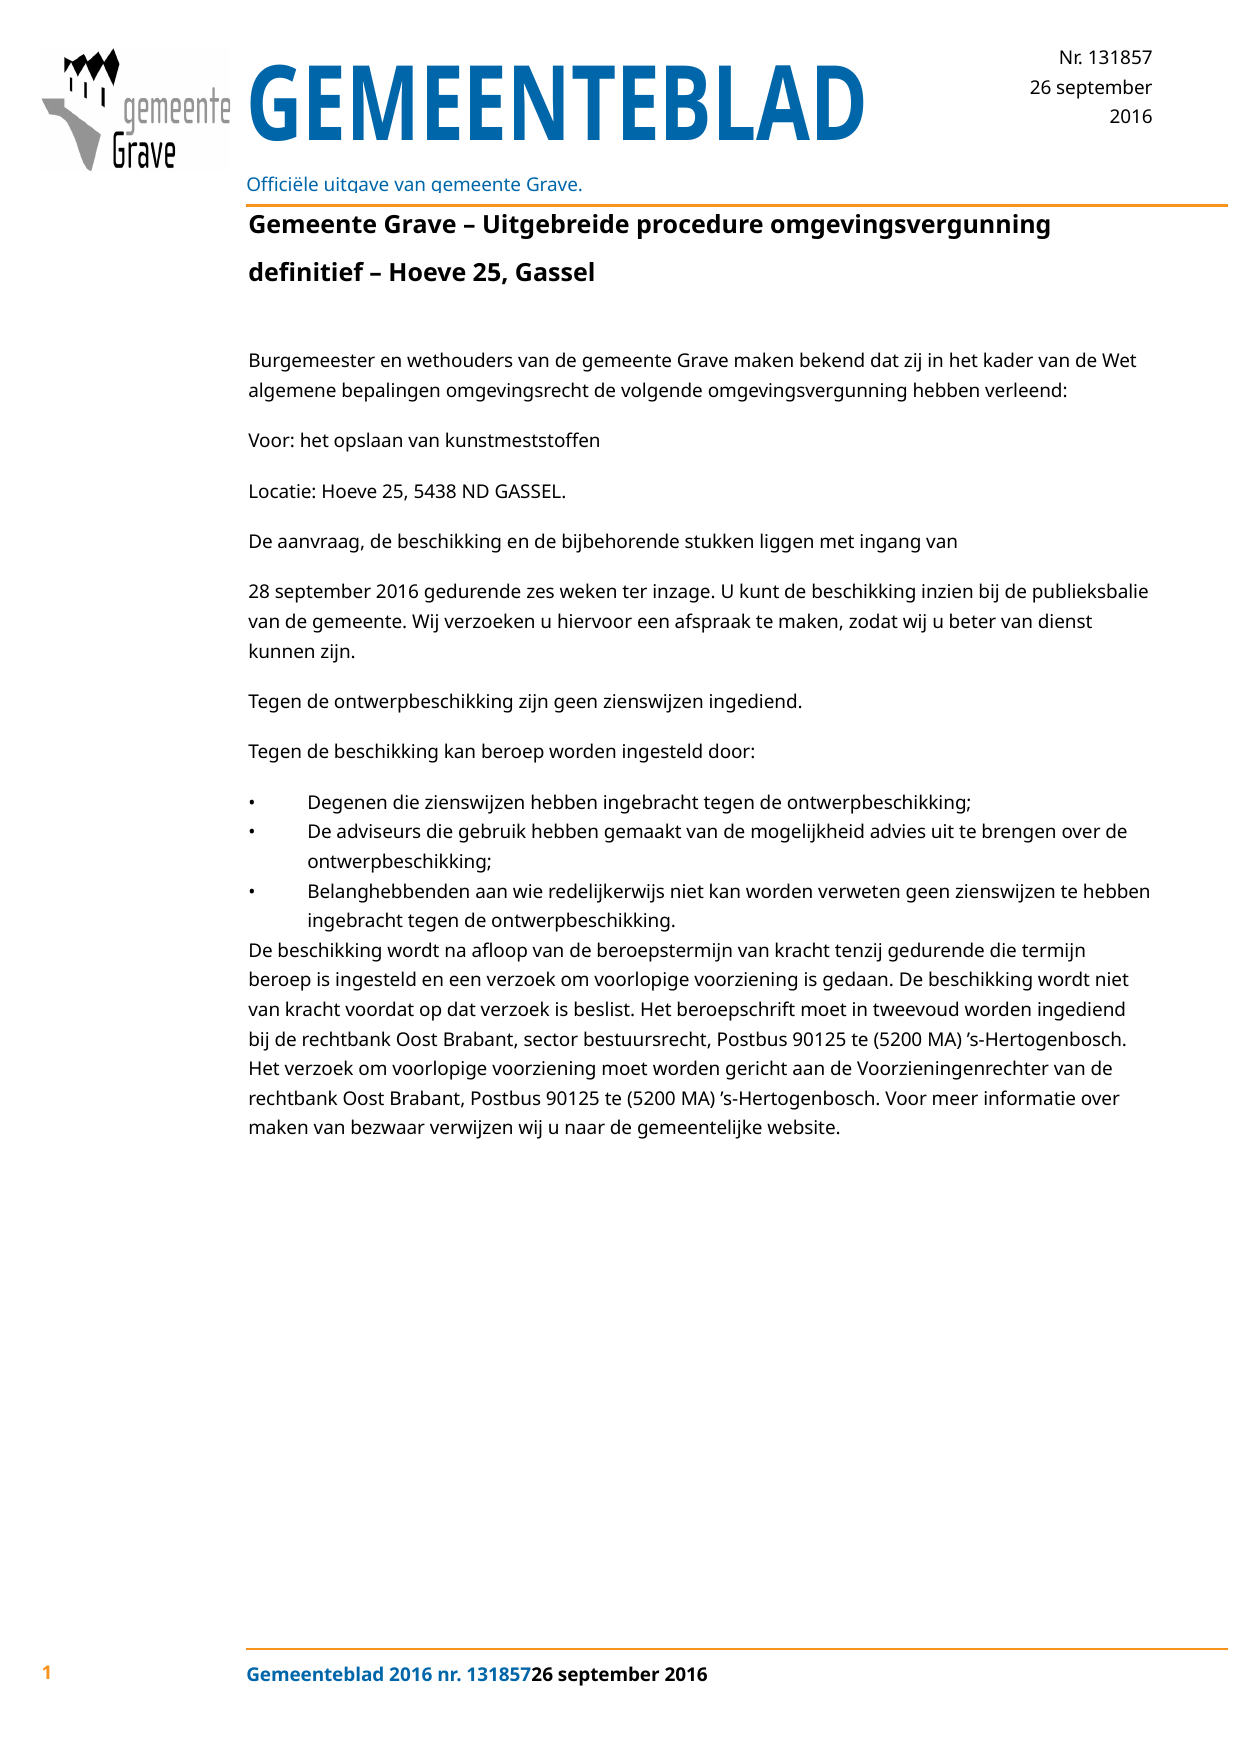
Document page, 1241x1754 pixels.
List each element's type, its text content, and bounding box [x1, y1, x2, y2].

text De beschikking wordt na afloop van de beroepstermijn van kracht tenzij gedurende die termijn beroep is ingesteld en een verzoek om voorlopige voorziening is gedaan. De beschikking wordt niet van kracht voordat op dat verzoek is beslist. Het beroepschrift moet in tweevoud worden ingediend bij de rechtbank Oost Brabant, sector bestuursrecht, Postbus 90125 te (5200 MA) ’s-Hertogenbosch. Het verzoek om voorlopige voorziening moet worden gericht aan de Voorzieningenrechter van de rechtbank Oost Brabant, Postbus 90125 te (5200 MA) ’s-Hertogenbosch. Voor meer informatie over maken van bezwaar verwijzen wij u naar de gemeentelijke website. [248, 937, 1152, 1140]
text Tegen de beschikking kan beroep worden ingesteld door: [248, 739, 1152, 764]
text Locatie: Hoeve 25, 5438 ND GASSEL. [248, 478, 1152, 504]
list Belanghebbenden aan wie redelijkerwijs niet kan worden verweten geen zienswijzen te hebben ingebracht tegen de ontwerpbeschikking. [248, 878, 1152, 933]
text Voor: het opslaan van kunstmeststoffen [248, 427, 1152, 453]
text Tegen de ontwerpbeschikking zijn geen zienswijzen ingediend. [248, 688, 1152, 714]
text Burgemeester en wethouders van de gemeente Grave maken bekend dat zij in het kader van de Wet algemene bepalingen omgevingsrecht de volgende omgevingsvergunning hebben verleend: [248, 347, 1152, 403]
list Degenen die zienswijzen hebben ingebracht tegen de ontwerpbeschikking; [248, 789, 1152, 815]
text Gemeente Grave – Uitgebreide procedure omgevingsvergunning definitief – Hoeve 25, Gassel [248, 207, 1152, 288]
text 28 september 2016 gedurende zes weken ter inzage. U kunt de beschikking inzien bij de publieksbalie van de gemeente. Wij verzoeken u hiervoor een afspraak te maken, zodat wij u beter van dienst kunnen zijn. [248, 579, 1152, 664]
picture [41, 47, 231, 172]
list De adviseurs die gebruik hebben gemaakt van de mogelijkheid advies uit te brengen over de ontwerpbeschikking; [248, 819, 1152, 874]
text De aanvraag, de beschikking en de bijbehorende stukken liggen met ingang van [248, 528, 1152, 554]
